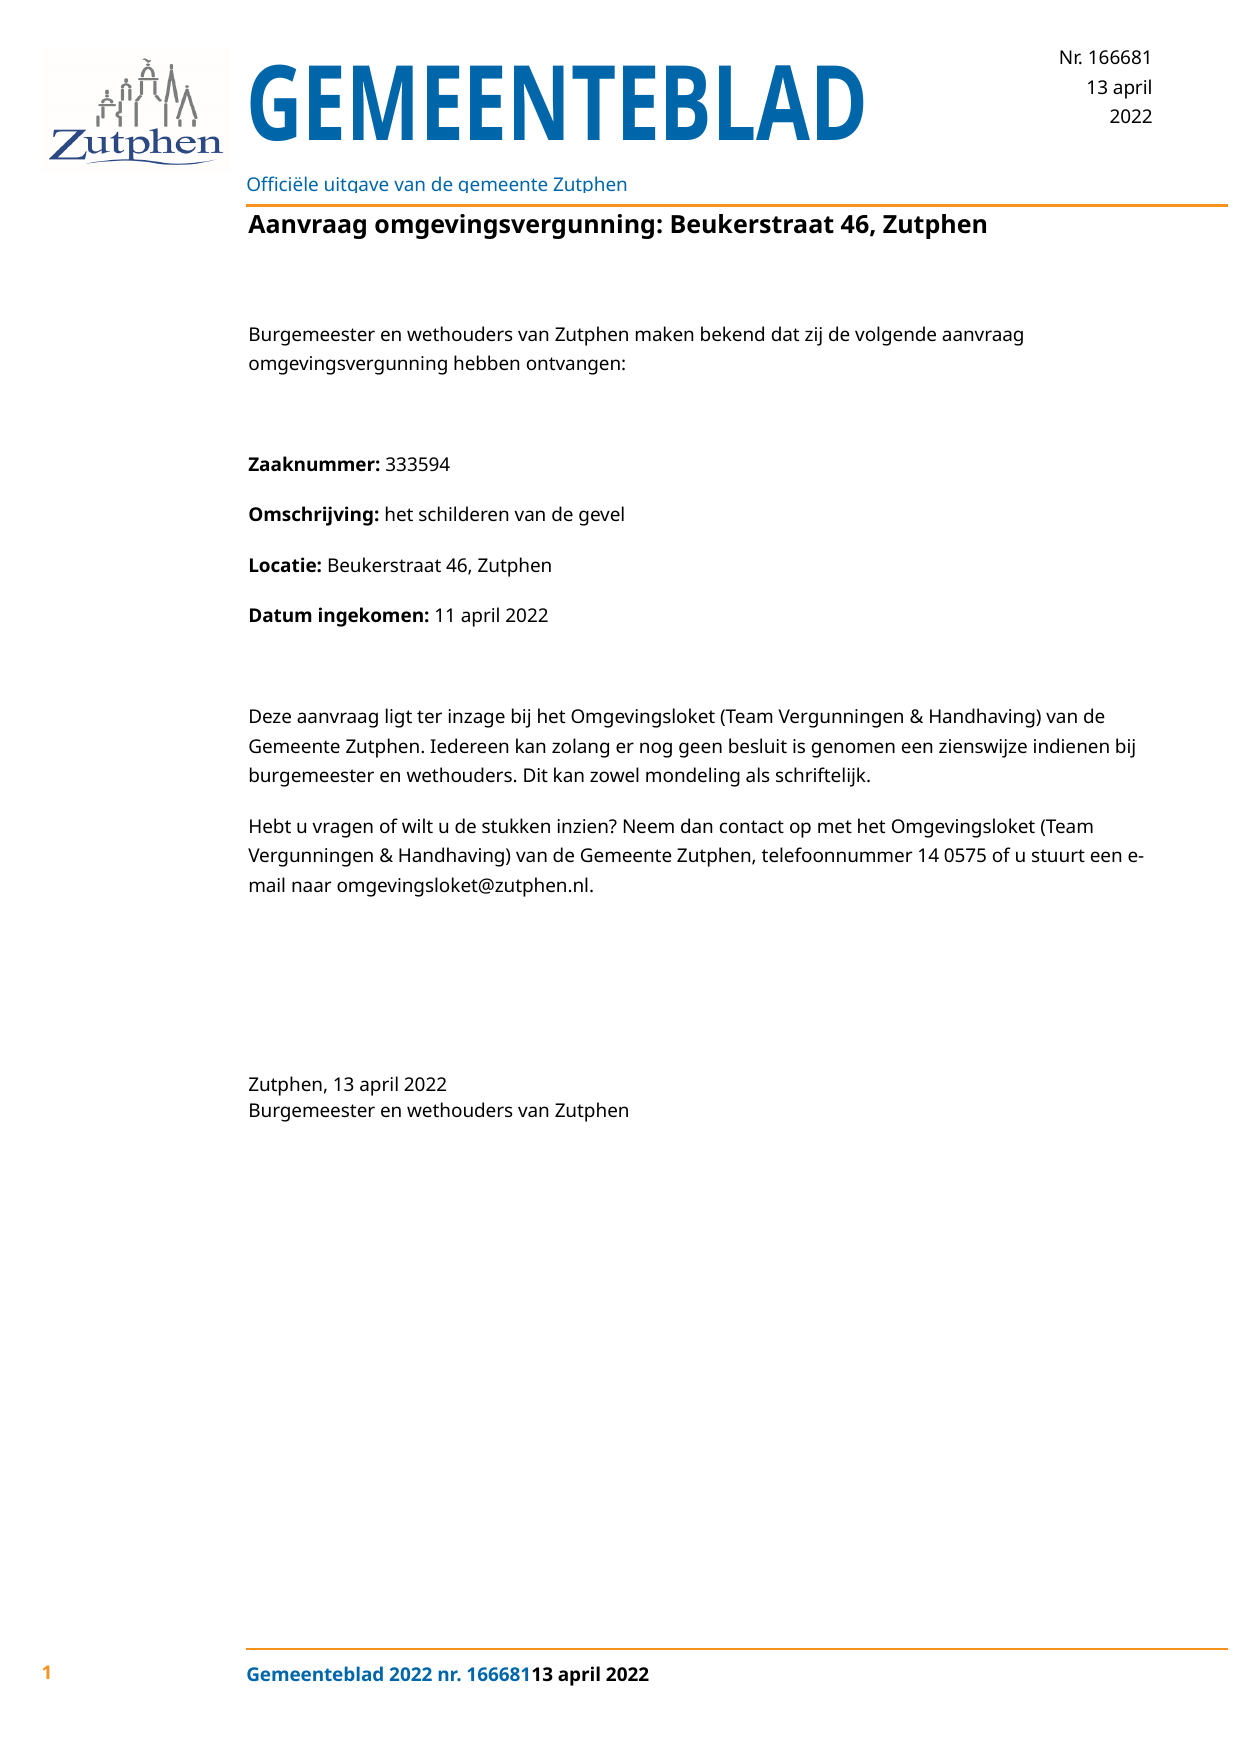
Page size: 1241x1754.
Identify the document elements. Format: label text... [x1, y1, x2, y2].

text Burgemeester en wethouders van Zutphen [248, 1097, 1152, 1122]
text Zaaknummer: 333594 [248, 451, 1152, 477]
text Datum ingekomen: 11 april 2022 [248, 602, 1152, 628]
text Aanvraag omgevingsvergunning: Beukerstraat 46, Zutphen [248, 207, 1152, 241]
picture [41, 47, 231, 172]
text Omschrijving: het schilderen van de gevel [248, 502, 1152, 527]
text Hebt u vragen of wilt u de stukken inzien? Neem dan contact op met het Omgevingsloket (Team Vergunningen & Handhaving) van de Gemeente Zutphen, telefoonnummer 14 0575 of u stuurt een e-mail naar omgevingsloket@zutphen.nl. [248, 813, 1152, 898]
text Deze aanvraag ligt ter inzage bij het Omgevingsloket (Team Vergunningen & Handhaving) van de Gemeente Zutphen. Iedereen kan zolang er nog geen besluit is genomen een zienswijze indienen bij burgemeester en wethouders. Dit kan zowel mondeling als schriftelijk. [248, 703, 1152, 788]
text Locatie: Beukerstraat 46, Zutphen [248, 552, 1152, 578]
text Zutphen, 13 april 2022 [248, 1071, 1152, 1097]
text Burgemeester en wethouders van Zutphen maken bekend dat zij de volgende aanvraag omgevingsvergunning hebben ontvangen: [248, 321, 1152, 376]
